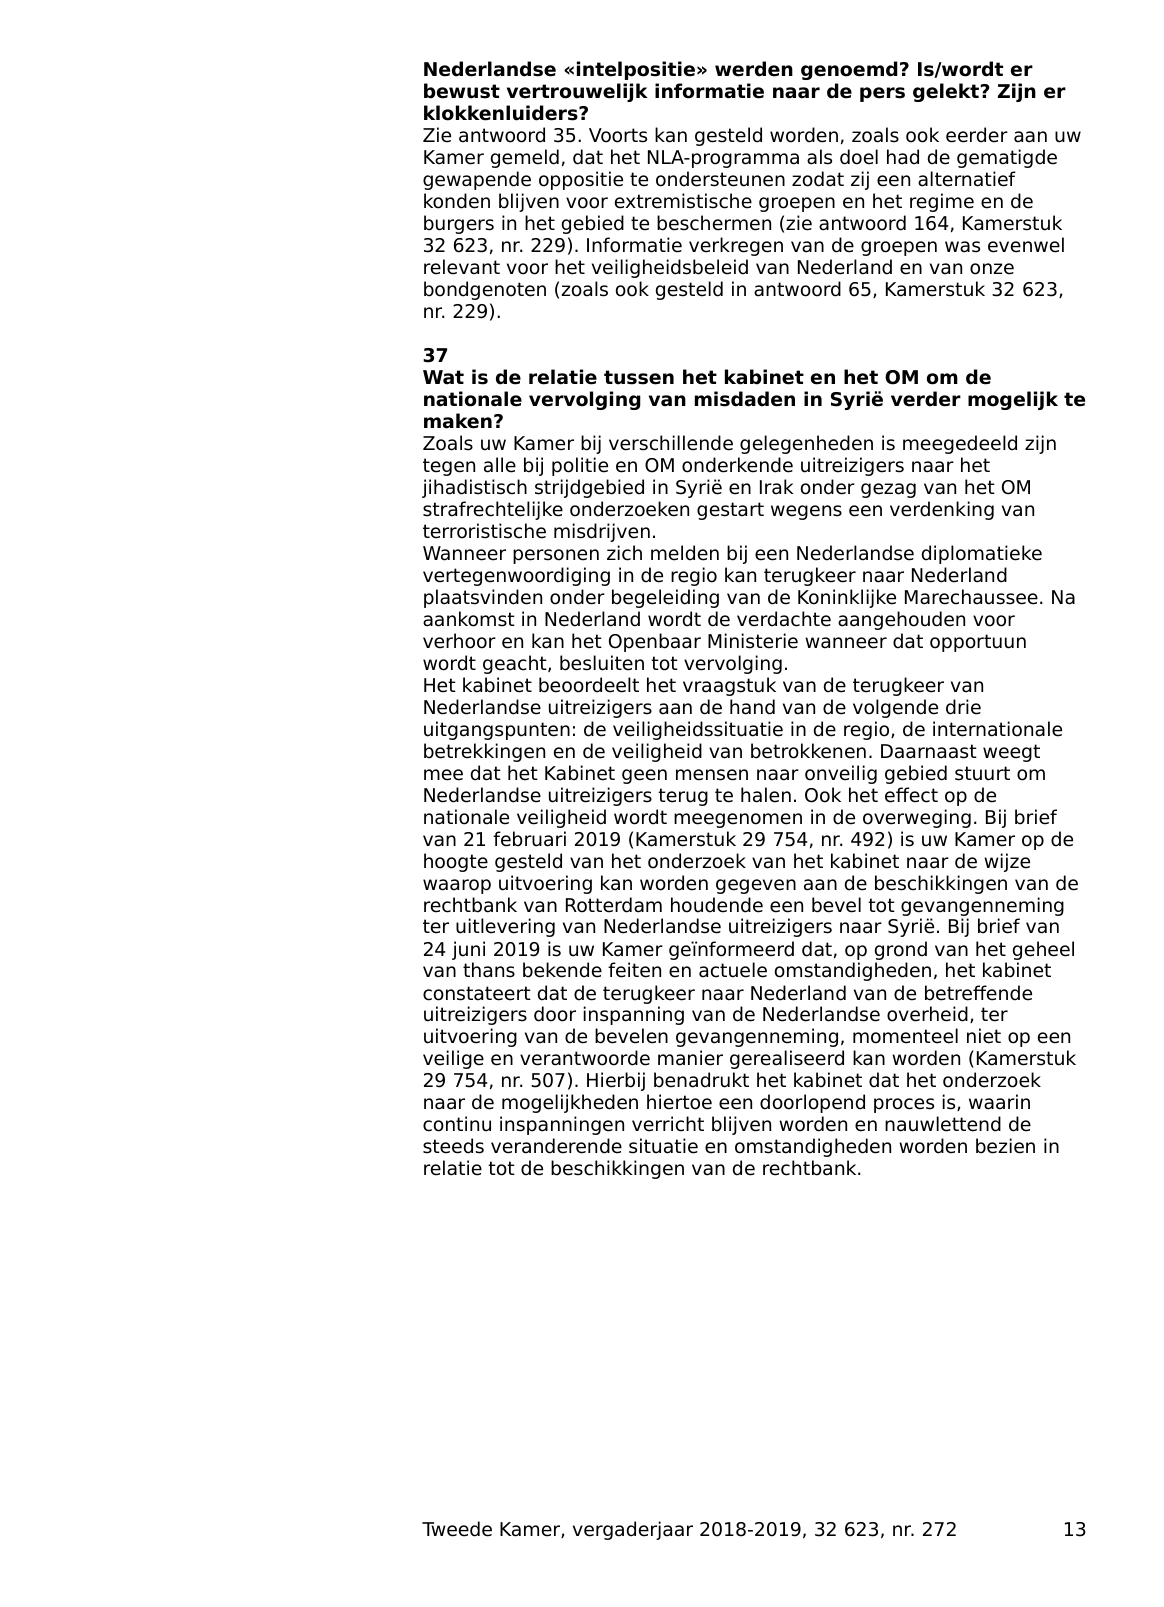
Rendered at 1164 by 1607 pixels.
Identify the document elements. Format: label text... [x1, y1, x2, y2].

text Het kabinet beoordeelt het vraagstuk van de terugkeer van Nederlandse uitreizigers aan de hand van de volgende drie uitgangspunten: de veiligheidssituatie in de regio, de internationale betrekkingen en de veiligheid van betrokkenen. Daarnaast weegt mee dat het Kabinet geen mensen naar onveilig gebied stuurt om Nederlandse uitreizigers terug te halen. Ook het effect op de nationale veiligheid wordt meegenomen in de overweging. Bij brief van 21 februari 2019 (Kamerstuk 29 754, nr. 492) is uw Kamer op de hoogte gesteld van het onderzoek van het kabinet naar de wijze waarop uitvoering kan worden gegeven aan de beschikkingen van de rechtbank van Rotterdam houdende een bevel tot gevangenneming ter uitlevering van Nederlandse uitreizigers naar Syrië. Bij brief van 24 juni 2019 is uw Kamer geïnformeerd dat, op grond van het geheel van thans bekende feiten en actuele omstandigheden, het kabinet constateert dat de terugkeer naar Nederland van de betreffende uitreizigers door inspanning van de Nederlandse overheid, ter uitvoering van de bevelen gevangenneming, momenteel niet op een veilige en verantwoorde manier gerealiseerd kan worden (Kamerstuk 29 754, nr. 507). Hierbij benadrukt het kabinet dat het onderzoek naar de mogelijkheden hiertoe een doorlopend proces is, waarin continu inspanningen verricht blijven worden en nauwlettend de steeds veranderende situatie en omstandigheden worden bezien in relatie tot de beschikkingen van de rechtbank. [422, 675, 1087, 1180]
text Zoals uw Kamer bij verschillende gelegenheden is meegedeeld zijn tegen alle bij politie en OM onderkende uitreizigers naar het jihadistisch strijdgebied in Syrië en Irak onder gezag van het OM strafrechtelijke onderzoeken gestart wegens een verdenking van terroristische misdrijven. [422, 433, 1087, 543]
text Wat is de relatie tussen het kabinet en het OM om de nationale vervolging van misdaden in Syrië verder mogelijk te maken? [422, 367, 1087, 433]
text Wanneer personen zich melden bij een Nederlandse diplomatieke vertegenwoordiging in de regio kan terugkeer naar Nederland plaatsvinden onder begeleiding van de Koninklijke Marechaussee. Na aankomst in Nederland wordt de verdachte aangehouden voor verhoor en kan het Openbaar Ministerie wanneer dat opportuun wordt geacht, besluiten tot vervolging. [422, 543, 1087, 675]
text Zie antwoord 35. Voorts kan gesteld worden, zoals ook eerder aan uw Kamer gemeld, dat het NLA-programma als doel had de gematigde gewapende oppositie te ondersteunen zodat zij een alternatief konden blijven voor extremistische groepen en het regime en de burgers in het gebied te beschermen (zie antwoord 164, Kamerstuk 32 623, nr. 229). Informatie verkregen van de groepen was evenwel relevant voor het veiligheidsbeleid van Nederland en van onze bondgenoten (zoals ook gesteld in antwoord 65, Kamerstuk 32 623, nr. 229). [422, 125, 1087, 323]
text Nederlandse «intelpositie» werden genoemd? Is/wordt er bewust vertrouwelijk informatie naar de pers gelekt? Zijn er klokkenluiders? [422, 59, 1087, 125]
text 37 [422, 345, 1087, 367]
